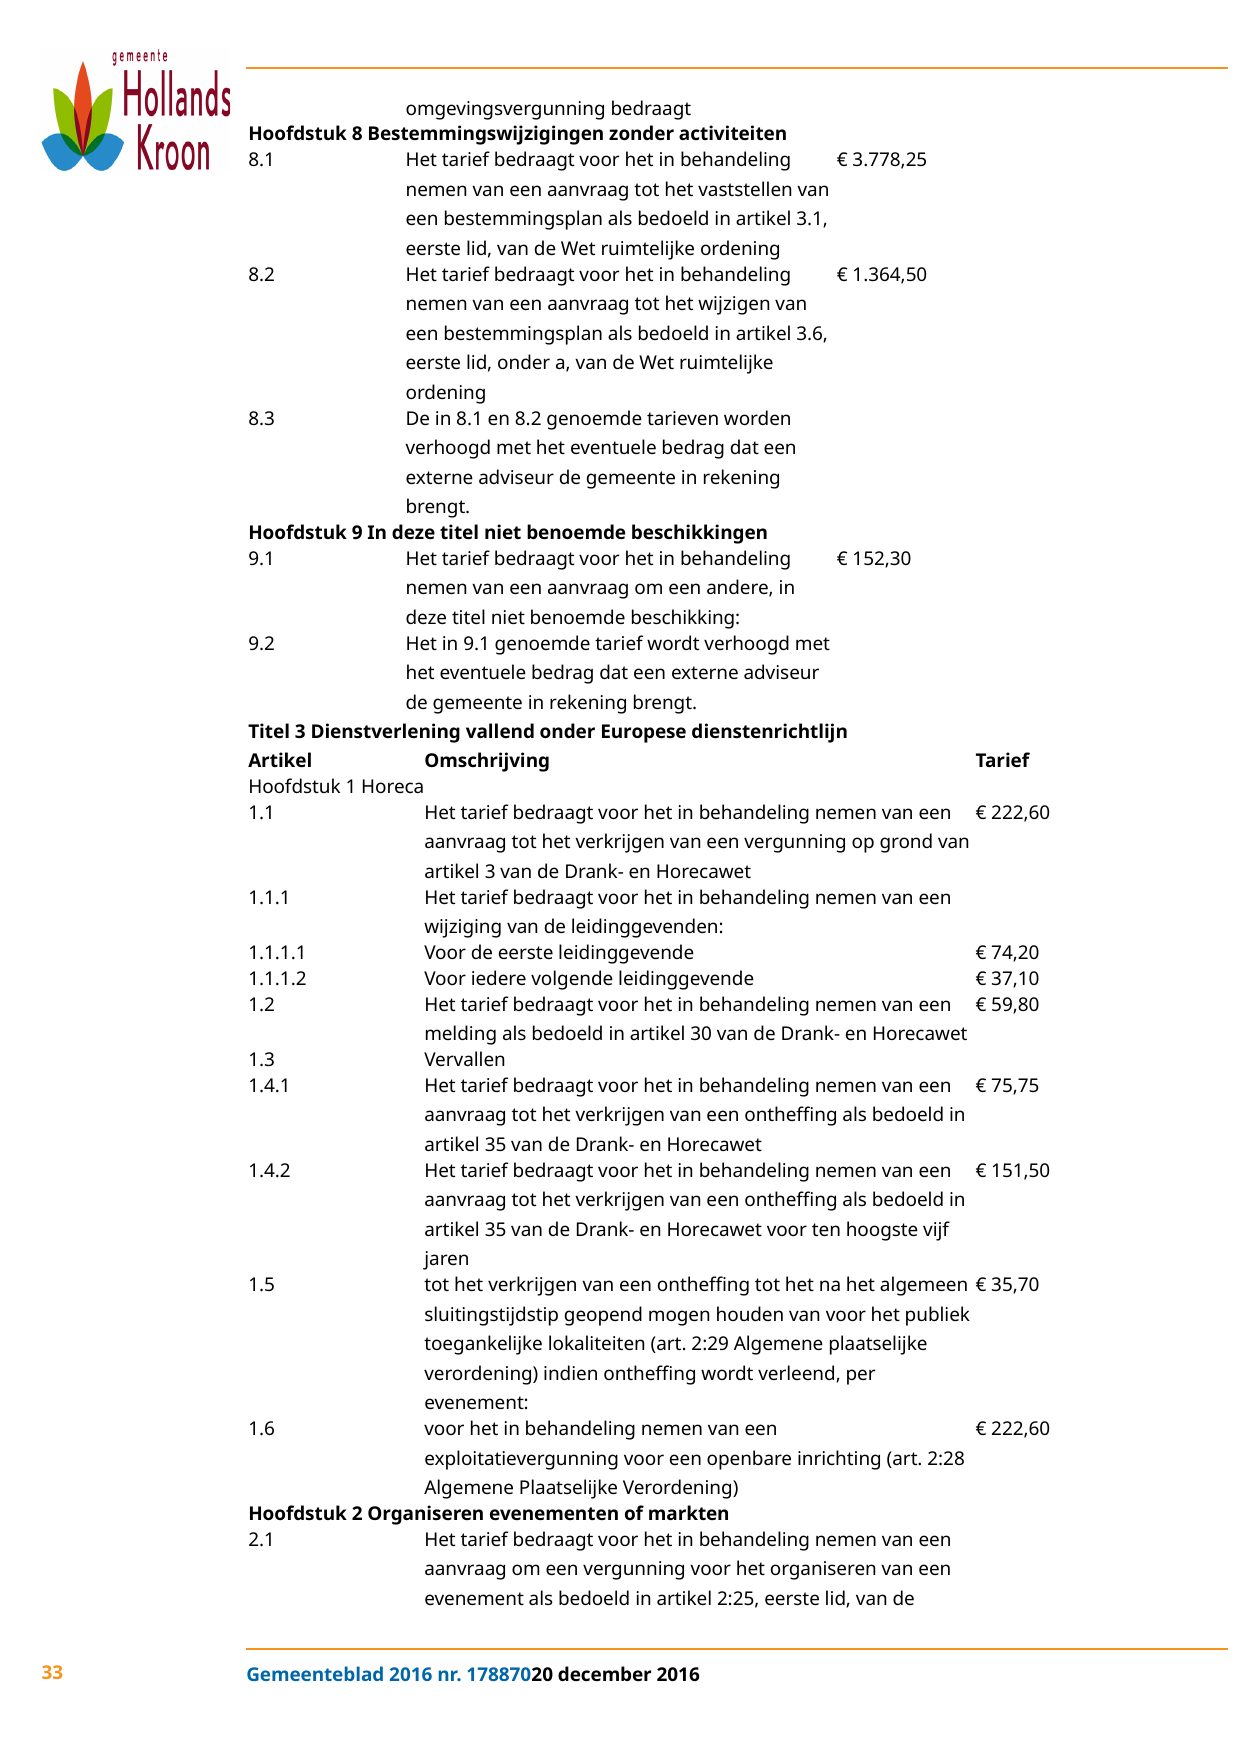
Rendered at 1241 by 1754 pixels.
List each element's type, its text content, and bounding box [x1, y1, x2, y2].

text Titel 3 Dienstverlening vallend onder Europese dienstenrichtlijn [248, 718, 1152, 744]
table_cell Het tarief bedraagt voor het in behandeling nemen van een aanvraag tot het verkrijgen van een ontheffing als bedoeld in artikel 35 van de Drank- en Horecawet [424, 1072, 975, 1157]
table_cell Het tarief bedraagt voor het in behandeling nemen van een aanvraag tot het verkrijgen van een ontheffing als bedoeld in artikel 35 van de Drank- en Horecawet voor ten hoogste vijf jaren [424, 1157, 975, 1271]
table_cell 1.1.1.1 [248, 939, 424, 965]
table_cell € 75,75 [975, 1072, 1152, 1157]
table_cell Hoofdstuk 2 Organiseren evenementen of markten [248, 1500, 1152, 1526]
picture [41, 47, 231, 172]
table_header Artikel [248, 748, 424, 773]
table_cell 8.1 [248, 146, 405, 261]
table_cell [975, 1046, 1152, 1072]
table_cell Voor iedere volgende leidinggevende [424, 965, 975, 991]
table_cell Het tarief bedraagt voor het in behandeling nemen van een aanvraag om een vergunning voor het organiseren van een evenement als bedoeld in artikel 2:25, eerste lid, van de [424, 1526, 975, 1611]
table_cell [994, 630, 1152, 715]
table_cell 1.1 [248, 799, 424, 884]
table_cell € 222,60 [975, 799, 1152, 884]
table_cell 2.1 [248, 1526, 424, 1611]
table_cell Het tarief bedraagt voor het in behandeling nemen van een wijziging van de leidinggevenden: [424, 884, 975, 939]
table_cell 1.3 [248, 1046, 424, 1072]
table_cell Het tarief bedraagt voor het in behandeling nemen van een aanvraag tot het wijzigen van een bestemmingsplan als bedoeld in artikel 3.6, eerste lid, onder a, van de Wet ruimtelijke ordening [405, 261, 837, 405]
table_cell [975, 884, 1152, 939]
table_cell € 1.364,50 [837, 261, 994, 405]
table_cell € 59,80 [975, 991, 1152, 1046]
table_cell € 152,30 [837, 545, 994, 630]
table_cell Vervallen [424, 1046, 975, 1072]
table_cell [248, 95, 405, 121]
table_cell 1.1.1.2 [248, 965, 424, 991]
table_cell 1.4.1 [248, 1072, 424, 1157]
table_cell Het tarief bedraagt voor het in behandeling nemen van een aanvraag om een andere, in deze titel niet benoemde beschikking: [405, 545, 837, 630]
table_header Omschrijving [424, 748, 975, 773]
table_cell 1.1.1 [248, 884, 424, 939]
table_cell 8.3 [248, 405, 405, 519]
table_cell Hoofdstuk 1 Horeca [248, 774, 1152, 799]
table_cell [837, 95, 994, 121]
table_cell Het tarief bedraagt voor het in behandeling nemen van een aanvraag tot het verkrijgen van een vergunning op grond van artikel 3 van de Drank- en Horecawet [424, 799, 975, 884]
table_cell € 3.778,25 [837, 146, 994, 261]
table_cell Het tarief bedraagt voor het in behandeling nemen van een aanvraag tot het vaststellen van een bestemmingsplan als bedoeld in artikel 3.1, eerste lid, van de Wet ruimtelijke ordening [405, 146, 837, 261]
table_cell 8.2 [248, 261, 405, 405]
table_cell omgevingsvergunning bedraagt [405, 95, 837, 121]
table_cell [994, 261, 1152, 405]
table_cell 1.5 [248, 1271, 424, 1415]
table_cell [994, 146, 1152, 261]
table_cell [975, 1526, 1152, 1611]
table_cell € 222,60 [975, 1415, 1152, 1500]
table_cell Het in 9.1 genoemde tarief wordt verhoogd met het eventuele bedrag dat een externe adviseur de gemeente in rekening brengt. [405, 630, 837, 715]
table_header Tarief [975, 748, 1152, 773]
table_cell Hoofdstuk 8 Bestemmingswijzigingen zonder activiteiten [248, 121, 1152, 146]
table_cell voor het in behandeling nemen van een exploitatievergunning voor een openbare inrichting (art. 2:28 Algemene Plaatselijke Verordening) [424, 1415, 975, 1500]
table_cell € 35,70 [975, 1271, 1152, 1415]
table_cell € 74,20 [975, 939, 1152, 965]
table_cell tot het verkrijgen van een ontheffing tot het na het algemeen sluitingstijdstip geopend mogen houden van voor het publiek toegankelijke lokaliteiten (art. 2:29 Algemene plaatselijke verordening) indien ontheffing wordt verleend, per evenement: [424, 1271, 975, 1415]
table_cell [994, 545, 1152, 630]
table_cell [837, 630, 994, 715]
table_cell De in 8.1 en 8.2 genoemde tarieven worden verhoogd met het eventuele bedrag dat een externe adviseur de gemeente in rekening brengt. [405, 405, 837, 519]
table_cell € 37,10 [975, 965, 1152, 991]
table_cell Voor de eerste leidinggevende [424, 939, 975, 965]
table_cell [994, 405, 1152, 519]
table_cell 1.2 [248, 991, 424, 1046]
table_cell € 151,50 [975, 1157, 1152, 1271]
table_cell [837, 405, 994, 519]
table_cell [994, 95, 1152, 121]
table_cell Het tarief bedraagt voor het in behandeling nemen van een melding als bedoeld in artikel 30 van de Drank- en Horecawet [424, 991, 975, 1046]
table_cell 9.2 [248, 630, 405, 715]
table_cell 1.6 [248, 1415, 424, 1500]
table_cell 1.4.2 [248, 1157, 424, 1271]
table_cell Hoofdstuk 9 In deze titel niet benoemde beschikkingen [248, 519, 1152, 545]
table_cell 9.1 [248, 545, 405, 630]
